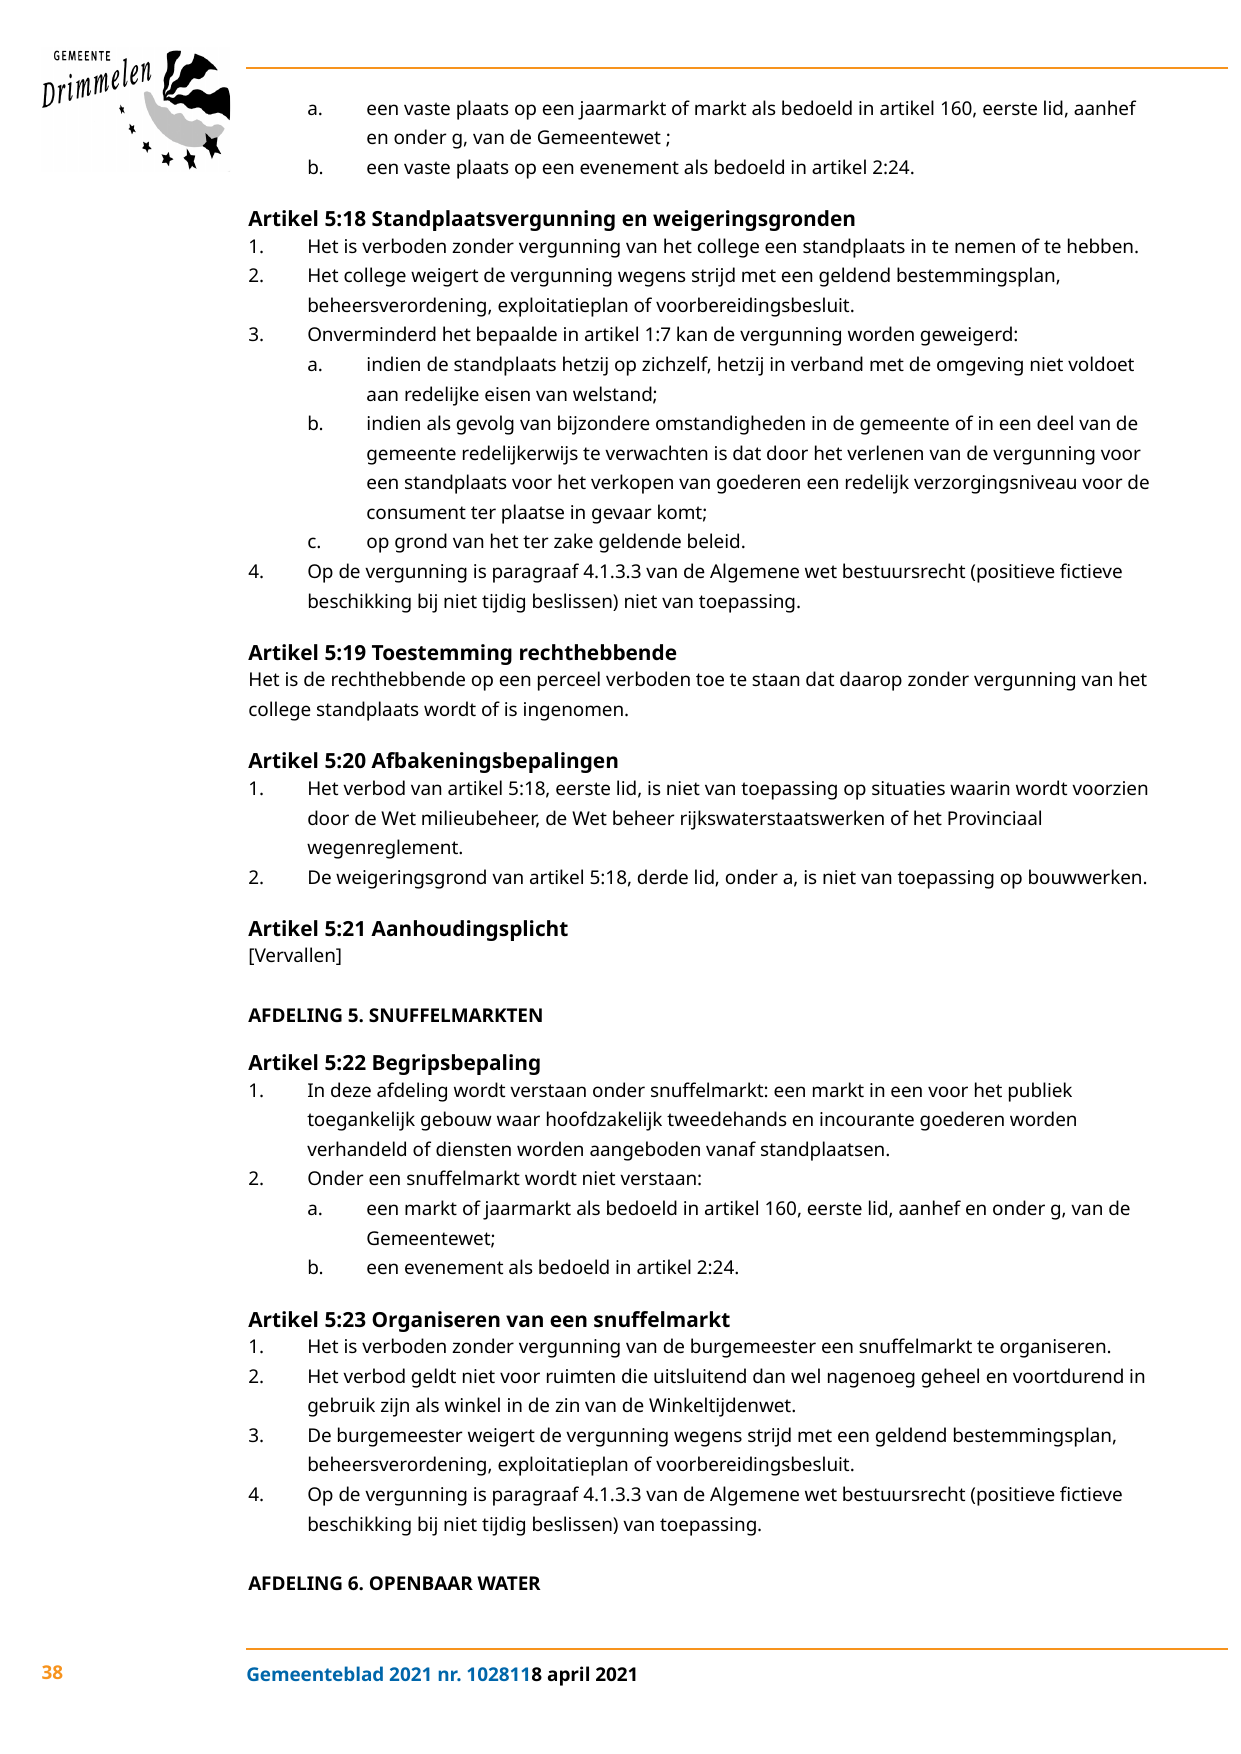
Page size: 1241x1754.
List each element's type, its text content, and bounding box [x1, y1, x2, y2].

list Onder een snuffelmarkt wordt niet verstaan: [248, 1166, 1152, 1191]
list Op de vergunning is paragraaf 4.1.3.3 van de Algemene wet bestuursrecht (positieve fictieve beschikking bij niet tijdig beslissen) niet van toepassing. [248, 558, 1152, 613]
text Artikel 5:19 Toestemming rechthebbende [248, 638, 1152, 667]
list een vaste plaats op een evenement als bedoeld in artikel 2:24. [307, 154, 1152, 180]
list De burgemeester weigert de vergunning wegens strijd met een geldend bestemmingsplan, beheersverordening, exploitatieplan of voorbereidingsbesluit. [248, 1422, 1152, 1477]
text Het is de rechthebbende op een perceel verboden toe te staan dat daarop zonder vergunning van het college standplaats wordt of is ingenomen. [248, 667, 1152, 722]
picture [41, 47, 231, 172]
list Het is verboden zonder vergunning van het college een standplaats in te nemen of te hebben. [248, 233, 1152, 258]
text AFDELING 6. OPENBAAR WATER [248, 1570, 1152, 1596]
list Onverminderd het bepaalde in artikel 1:7 kan de vergunning worden geweigerd: [248, 322, 1152, 347]
text [Vervallen] [248, 943, 1152, 968]
list Het verbod geldt niet voor ruimten die uitsluitend dan wel nagenoeg geheel en voortdurend in gebruik zijn als winkel in de zin van de Winkeltijdenwet. [248, 1363, 1152, 1418]
list een markt of jaarmarkt als bedoeld in artikel 160, eerste lid, aanhef en onder g, van de Gemeentewet; [307, 1195, 1152, 1251]
list op grond van het ter zake geldende beleid. [307, 529, 1152, 554]
list Het verbod van artikel 5:18, eerste lid, is niet van toepassing op situaties waarin wordt voorzien door de Wet milieubeheer, de Wet beheer rijkswaterstaatswerken of het Provinciaal wegenreglement. [248, 775, 1152, 860]
list In deze afdeling wordt verstaan onder snuffelmarkt: een markt in een voor het publiek toegankelijk gebouw waar hoofdzakelijk tweedehands en incourante goederen worden verhandeld of diensten worden aangeboden vanaf standplaatsen. [248, 1077, 1152, 1162]
list Op de vergunning is paragraaf 4.1.3.3 van de Algemene wet bestuursrecht (positieve fictieve beschikking bij niet tijdig beslissen) van toepassing. [248, 1481, 1152, 1536]
list De weigeringsgrond van artikel 5:18, derde lid, onder a, is niet van toepassing op bouwwerken. [248, 864, 1152, 889]
text Artikel 5:23 Organiseren van een snuffelmarkt [248, 1305, 1152, 1333]
list Het is verboden zonder vergunning van de burgemeester een snuffelmarkt te organiseren. [248, 1333, 1152, 1359]
list indien als gevolg van bijzondere omstandigheden in de gemeente of in een deel van de gemeente redelijkerwijs te verwachten is dat door het verlenen van de vergunning voor een standplaats voor het verkopen van goederen een redelijk verzorgingsniveau voor de consument ter plaatse in gevaar komt; [307, 410, 1152, 525]
text Artikel 5:22 Begripsbepaling [248, 1048, 1152, 1077]
text Artikel 5:21 Aanhoudingsplicht [248, 914, 1152, 943]
text Artikel 5:20 Afbakeningsbepalingen [248, 747, 1152, 775]
list een vaste plaats op een jaarmarkt of markt als bedoeld in artikel 160, eerste lid, aanhef en onder g, van de Gemeentewet ; [307, 95, 1152, 150]
list Het college weigert de vergunning wegens strijd met een geldend bestemmingsplan, beheersverordening, exploitatieplan of voorbereidingsbesluit. [248, 262, 1152, 318]
text Artikel 5:18 Standplaatsvergunning en weigeringsgronden [248, 204, 1152, 233]
text AFDELING 5. SNUFFELMARKTEN [248, 1002, 1152, 1028]
list een evenement als bedoeld in artikel 2:24. [307, 1254, 1152, 1280]
list indien de standplaats hetzij op zichzelf, hetzij in verband met de omgeving niet voldoet aan redelijke eisen van welstand; [307, 351, 1152, 406]
